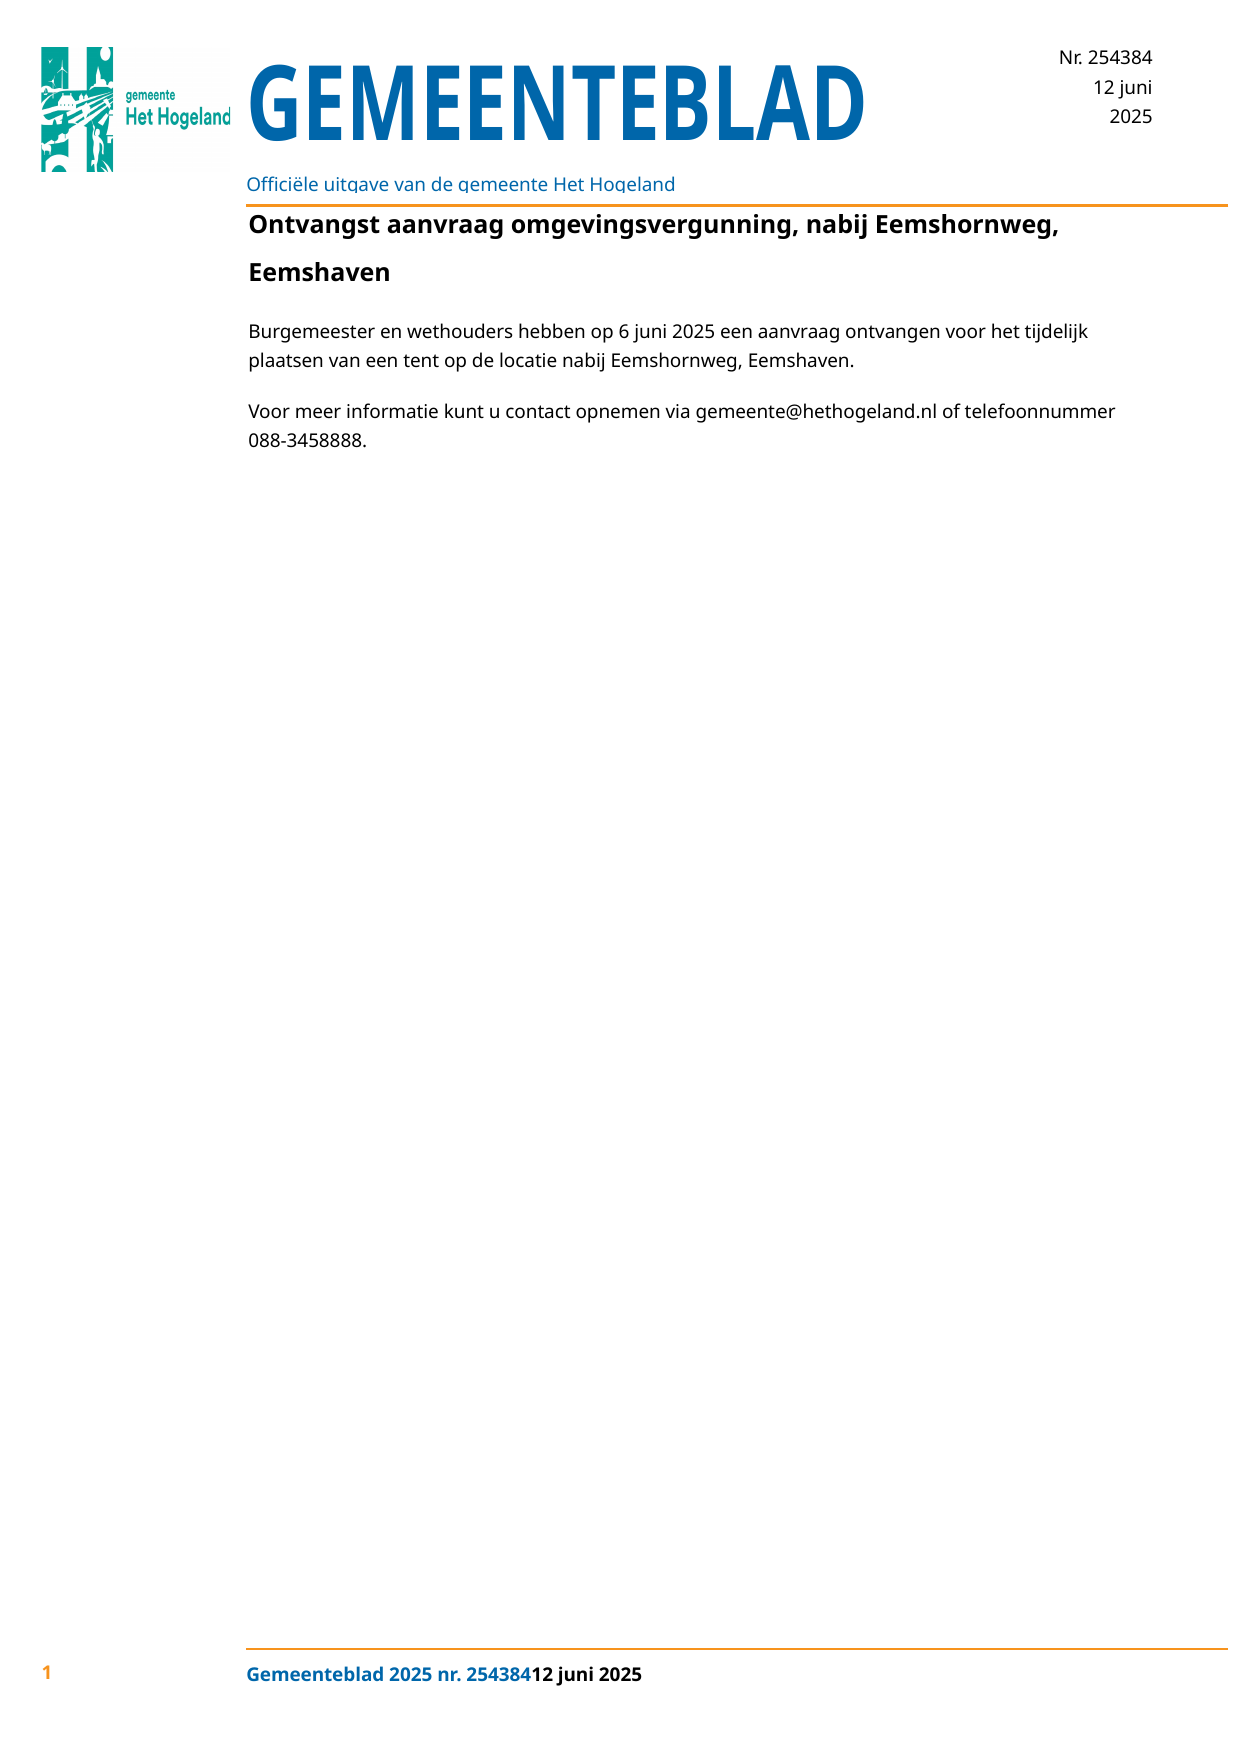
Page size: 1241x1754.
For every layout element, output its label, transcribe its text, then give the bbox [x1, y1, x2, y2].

picture [41, 47, 231, 172]
text Burgemeester en wethouders hebben op 6 juni 2025 een aanvraag ontvangen voor het tijdelijk plaatsen van een tent op de locatie nabij Eemshornweg, Eemshaven. [248, 318, 1152, 373]
text Ontvangst aanvraag omgevingsvergunning, nabij Eemshornweg, Eemshaven [248, 207, 1152, 288]
text Voor meer informatie kunt u contact opnemen via gemeente@hethogeland.nl of telefoonnummer 088-3458888. [248, 398, 1152, 453]
